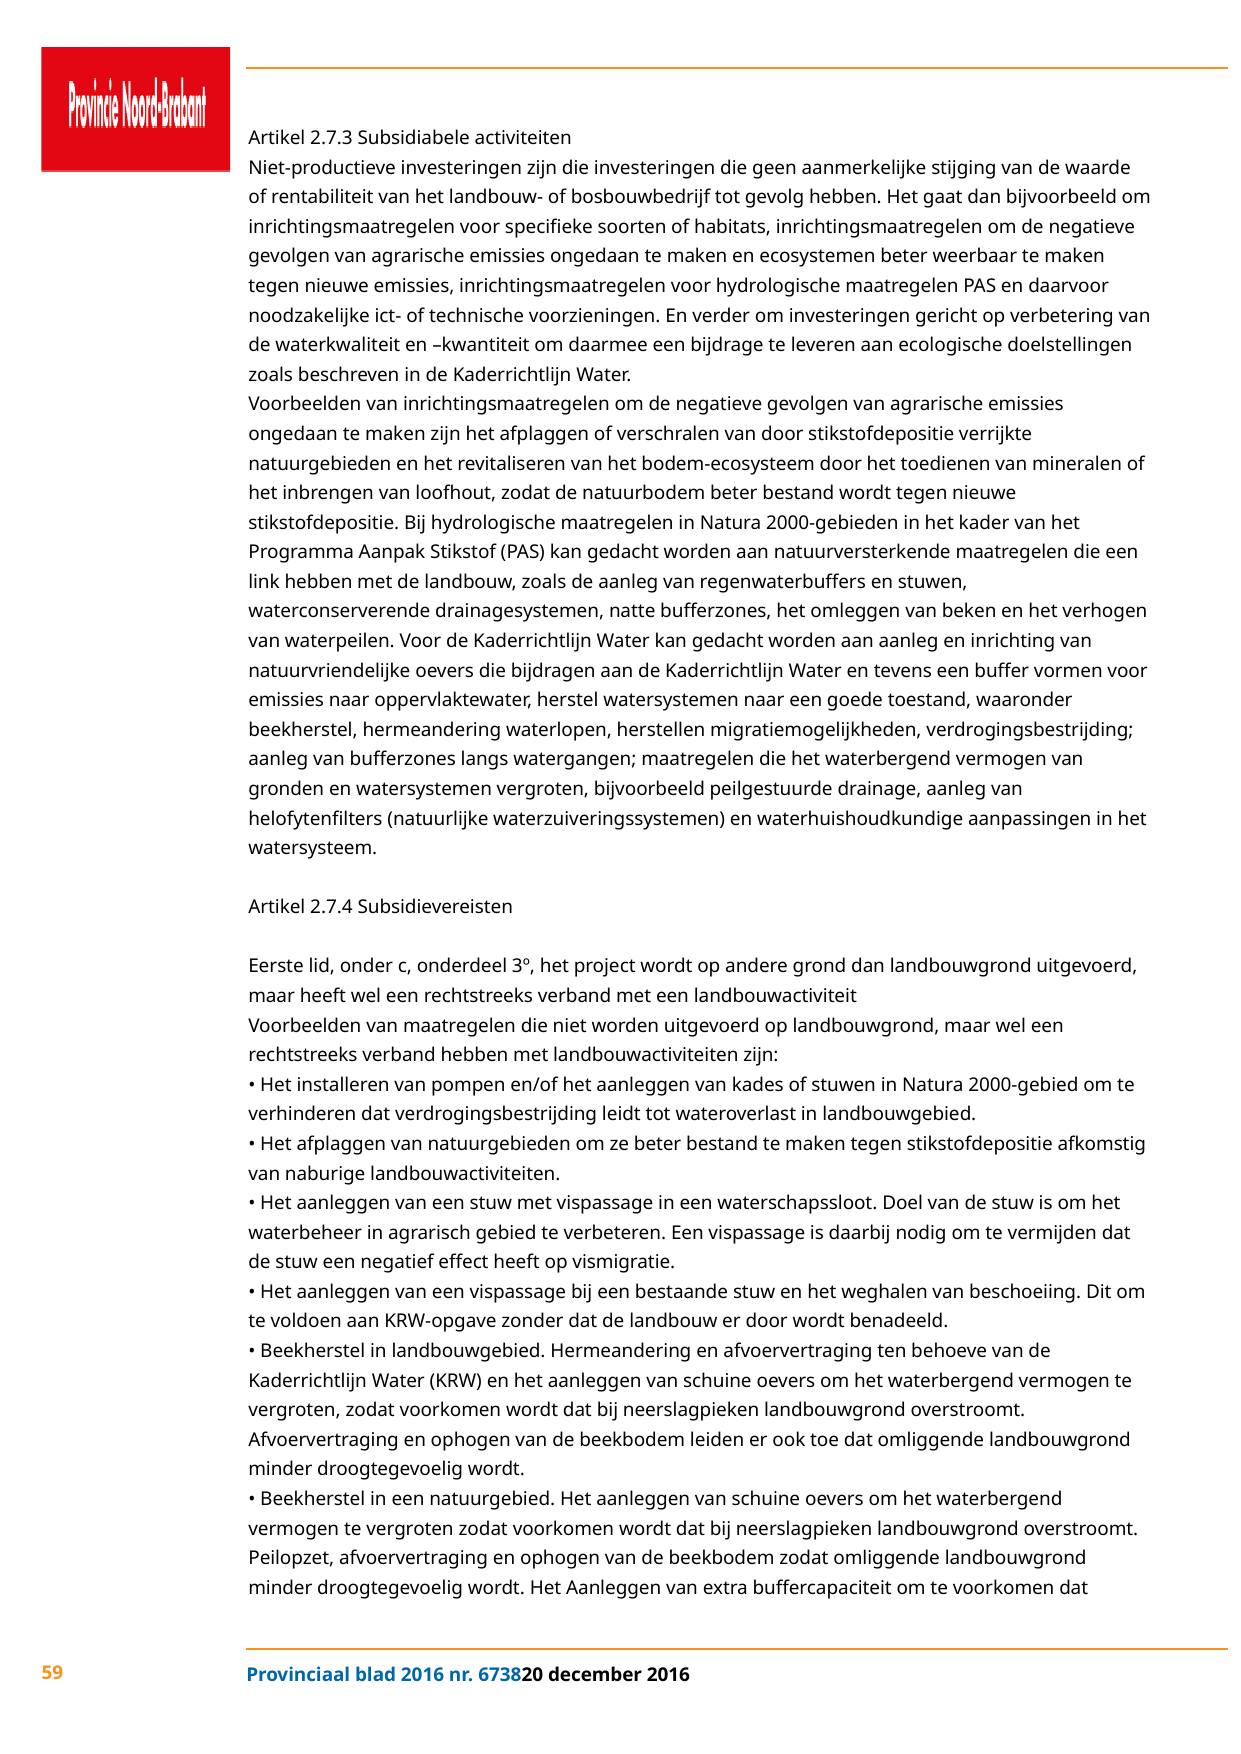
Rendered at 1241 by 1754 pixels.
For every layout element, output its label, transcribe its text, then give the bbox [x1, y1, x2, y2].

text • Het aanleggen van een vispassage bij een bestaande stuw en het weghalen van beschoeiing. Dit om te voldoen aan KRW-opgave zonder dat de landbouw er door wordt benadeeld. [248, 1278, 1152, 1333]
text Voorbeelden van inrichtingsmaatregelen om de negatieve gevolgen van agrarische emissies ongedaan te maken zijn het afplaggen of verschralen van door stikstofdepositie verrijkte natuurgebieden en het revitaliseren van het bodem-ecosysteem door het toedienen van mineralen of het inbrengen van loofhout, zodat de natuurbodem beter bestand wordt tegen nieuwe stikstofdepositie. Bij hydrologische maatregelen in Natura 2000-gebieden in het kader van het Programma Aanpak Stikstof (PAS) kan gedacht worden aan natuurversterkende maatregelen die een link hebben met de landbouw, zoals de aanleg van regenwaterbuffers en stuwen, waterconserverende drainagesystemen, natte bufferzones, het omleggen van beken en het verhogen van waterpeilen. Voor de Kaderrichtlijn Water kan gedacht worden aan aanleg en inrichting van natuurvriendelijke oevers die bijdragen aan de Kaderrichtlijn Water en tevens een buffer vormen voor emissies naar oppervlaktewater, herstel watersystemen naar een goede toestand, waaronder beekherstel, hermeandering waterlopen, herstellen migratiemogelijkheden, verdrogingsbestrijding; aanleg van bufferzones langs watergangen; maatregelen die het waterbergend vermogen van gronden en watersystemen vergroten, bijvoorbeeld peilgestuurde drainage, aanleg van helofytenfilters (natuurlijke waterzuiveringssystemen) en waterhuishoudkundige aanpassingen in het watersysteem. [248, 391, 1152, 860]
text Eerste lid, onder c, onderdeel 3º, het project wordt op andere grond dan landbouwgrond uitgevoerd, maar heeft wel een rechtstreeks verband met een landbouwactiviteit [248, 953, 1152, 1008]
text • Het aanleggen van een stuw met vispassage in een waterschapssloot. Doel van de stuw is om het waterbeheer in agrarisch gebied te verbeteren. Een vispassage is daarbij nodig om te vermijden dat de stuw een negatief effect heeft op vismigratie. [248, 1189, 1152, 1274]
text • Beekherstel in landbouwgebied. Hermeandering en afvoervertraging ten behoeve van de Kaderrichtlijn Water (KRW) en het aanleggen van schuine oevers om het waterbergend vermogen te vergroten, zodat voorkomen wordt dat bij neerslagpieken landbouwgrond overstroomt. Afvoervertraging en ophogen van de beekbodem leiden er ook toe dat omliggende landbouwgrond minder droogtegevoelig wordt. [248, 1337, 1152, 1481]
picture [41, 47, 231, 172]
text • Het installeren van pompen en/of het aanleggen van kades of stuwen in Natura 2000-gebied om te verhinderen dat verdrogingsbestrijding leidt tot wateroverlast in landbouwgebied. [248, 1071, 1152, 1126]
text Artikel 2.7.3 Subsidiabele activiteiten [248, 124, 1152, 150]
text • Beekherstel in een natuurgebied. Het aanleggen van schuine oevers om het waterbergend vermogen te vergroten zodat voorkomen wordt dat bij neerslagpieken landbouwgrond overstroomt. Peilopzet, afvoervertraging en ophogen van de beekbodem zodat omliggende landbouwgrond minder droogtegevoelig wordt. Het Aanleggen van extra buffercapaciteit om te voorkomen dat [248, 1485, 1152, 1600]
text • Het afplaggen van natuurgebieden om ze beter bestand te maken tegen stikstofdepositie afkomstig van naburige landbouwactiviteiten. [248, 1130, 1152, 1186]
text Niet-productieve investeringen zijn die investeringen die geen aanmerkelijke stijging van de waarde of rentabiliteit van het landbouw- of bosbouwbedrijf tot gevolg hebben. Het gaat dan bijvoorbeeld om inrichtingsmaatregelen voor specifieke soorten of habitats, inrichtingsmaatregelen om de negatieve gevolgen van agrarische emissies ongedaan te maken en ecosystemen beter weerbaar te maken tegen nieuwe emissies, inrichtingsmaatregelen voor hydrologische maatregelen PAS en daarvoor noodzakelijke ict- of technische voorzieningen. En verder om investeringen gericht op verbetering van de waterkwaliteit en –kwantiteit om daarmee een bijdrage te leveren aan ecologische doelstellingen zoals beschreven in de Kaderrichtlijn Water. [248, 154, 1152, 387]
text Artikel 2.7.4 Subsidievereisten [248, 893, 1152, 919]
text Voorbeelden van maatregelen die niet worden uitgevoerd op landbouwgrond, maar wel een rechtstreeks verband hebben met landbouwactiviteiten zijn: [248, 1012, 1152, 1067]
